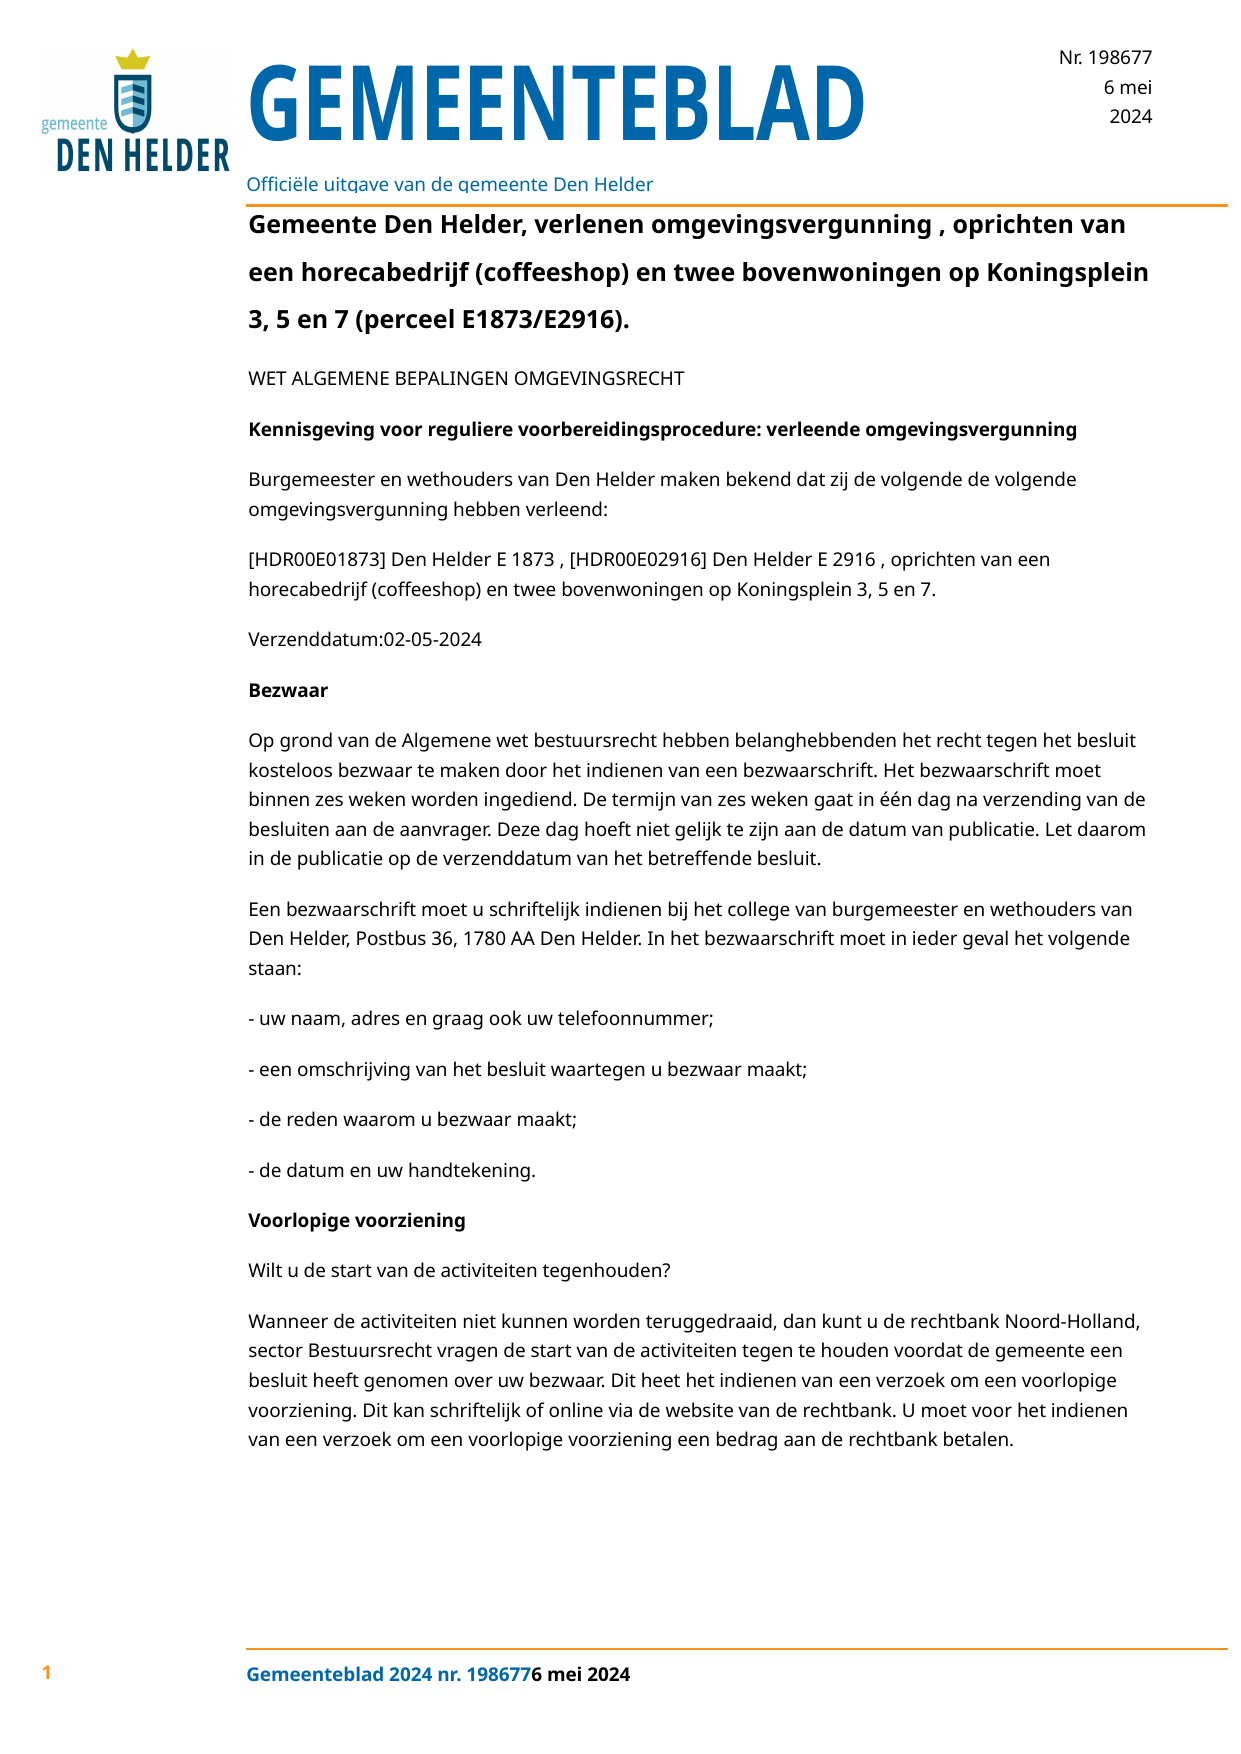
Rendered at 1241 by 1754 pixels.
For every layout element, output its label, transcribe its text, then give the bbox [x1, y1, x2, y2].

text Een bezwaarschrift moet u schriftelijk indienen bij het college van burgemeester en wethouders van Den Helder, Postbus 36, 1780 AA Den Helder. In het bezwaarschrift moet in ieder geval het volgende staan: [248, 896, 1152, 981]
text - uw naam, adres en graag ook uw telefoonnummer; [248, 1006, 1152, 1031]
picture [220, 160, 224, 172]
text Op grond van de Algemene wet bestuursrecht hebben belanghebbenden het recht tegen het besluit kosteloos bezwaar te maken door het indienen van een bezwaarschrift. Het bezwaarschrift moet binnen zes weken worden ingediend. De termijn van zes weken gaat in één dag na verzending van de besluiten aan de aanvrager. Deze dag hoeft niet gelijk te zijn aan de datum van publicatie. Let daarom in de publicatie op de verzenddatum van het betreffende besluit. [248, 727, 1152, 871]
text [HDR00E01873] Den Helder E 1873 , [HDR00E02916] Den Helder E 2916 , oprichten van een horecabedrijf (coffeeshop) en twee bovenwoningen op Koningsplein 3, 5 en 7. [248, 546, 1152, 602]
text Wanneer de activiteiten niet kunnen worden teruggedraaid, dan kunt u de rechtbank Noord-Holland, sector Bestuursrecht vragen de start van de activiteiten tegen te houden voordat de gemeente een besluit heeft genomen over uw bezwaar. Dit heet het indienen van een verzoek om een voorlopige voorziening. Dit kan schriftelijk of online via de website van de rechtbank. U moet voor het indienen van een verzoek om een voorlopige voorziening een bedrag aan de rechtbank betalen. [248, 1308, 1152, 1452]
picture [100, 154, 106, 172]
text Kennisgeving voor reguliere voorbereidingsprocedure: verleende omgevingsvergunning [248, 416, 1152, 442]
picture [41, 47, 231, 172]
text WET ALGEMENE BEPALINGEN OMGEVINGSRECHT [248, 366, 1152, 391]
picture [63, 144, 68, 165]
text - de datum en uw handtekening. [248, 1157, 1152, 1182]
text Bezwaar [248, 677, 1152, 702]
text Voorlopige voorziening [248, 1207, 1152, 1233]
text Verzenddatum:02-05-2024 [248, 626, 1152, 652]
text - een omschrijving van het besluit waartegen u bezwaar maakt; [248, 1056, 1152, 1082]
text - de reden waarom u bezwaar maakt; [248, 1106, 1152, 1132]
text Gemeente Den Helder, verlenen omgevingsvergunning , oprichten van een horecabedrijf (coffeeshop) en twee bovenwoningen op Koningsplein 3, 5 en 7 (perceel E1873/E2916). [248, 207, 1152, 336]
picture [182, 144, 187, 165]
text Burgemeester en wethouders van Den Helder maken bekend dat zij de volgende de volgende omgevingsvergunning hebben verleend: [248, 466, 1152, 522]
text Wilt u de start van de activiteiten tegenhouden? [248, 1258, 1152, 1283]
picture [130, 157, 135, 172]
